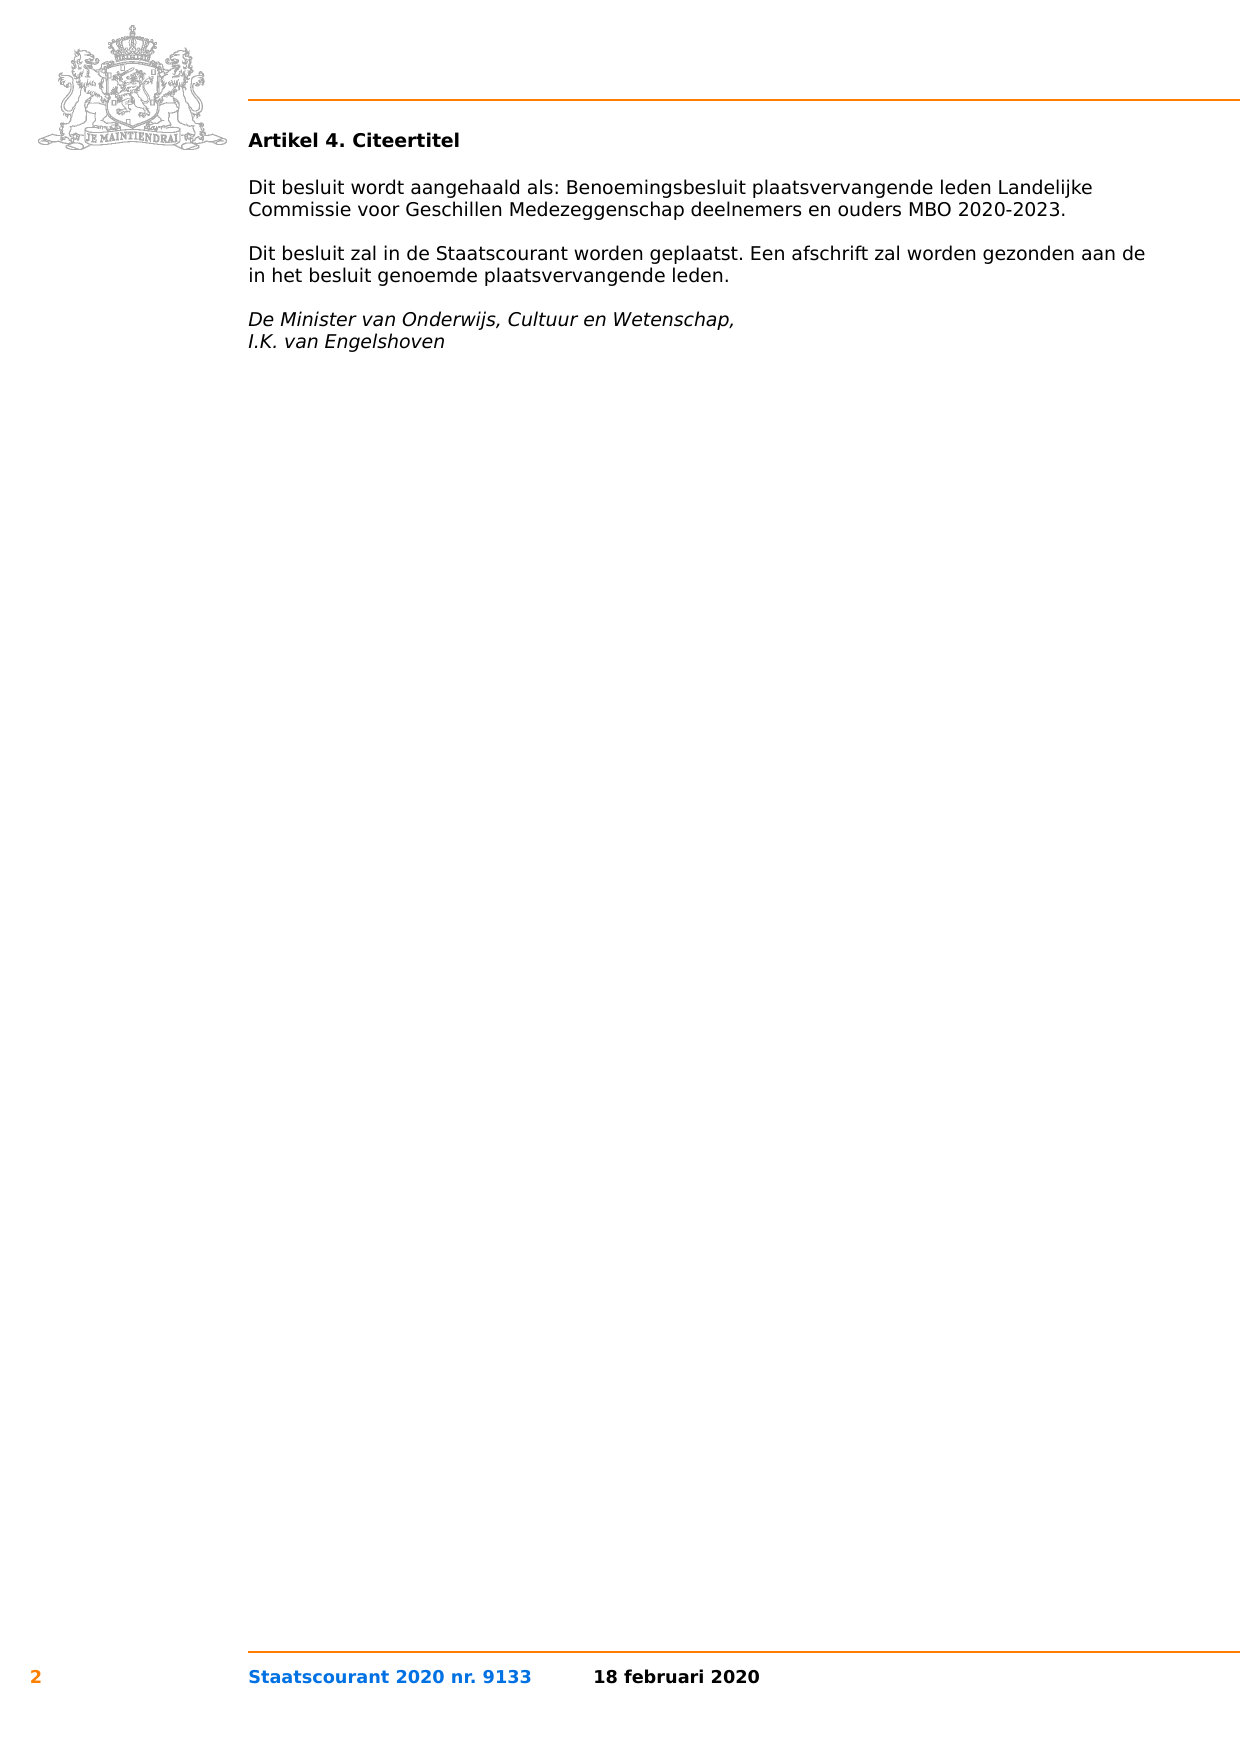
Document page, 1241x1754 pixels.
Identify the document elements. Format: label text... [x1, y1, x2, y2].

picture [38, 25, 227, 150]
text De Minister van Onderwijs, Cultuur en Wetenschap, I.K. van Engelshoven [248, 308, 1163, 352]
text Dit besluit zal in de Staatscourant worden geplaatst. Een afschrift zal worden gezonden aan de in het besluit genoemde plaatsvervangende leden. [248, 243, 1163, 287]
text Dit besluit wordt aangehaald als: Benoemingsbesluit plaatsvervangende leden Landelijke Commissie voor Geschillen Medezeggenschap deelnemers en ouders MBO 2020-2023. [248, 177, 1163, 221]
subtitle Artikel 4. Citeertitel [248, 130, 1163, 152]
